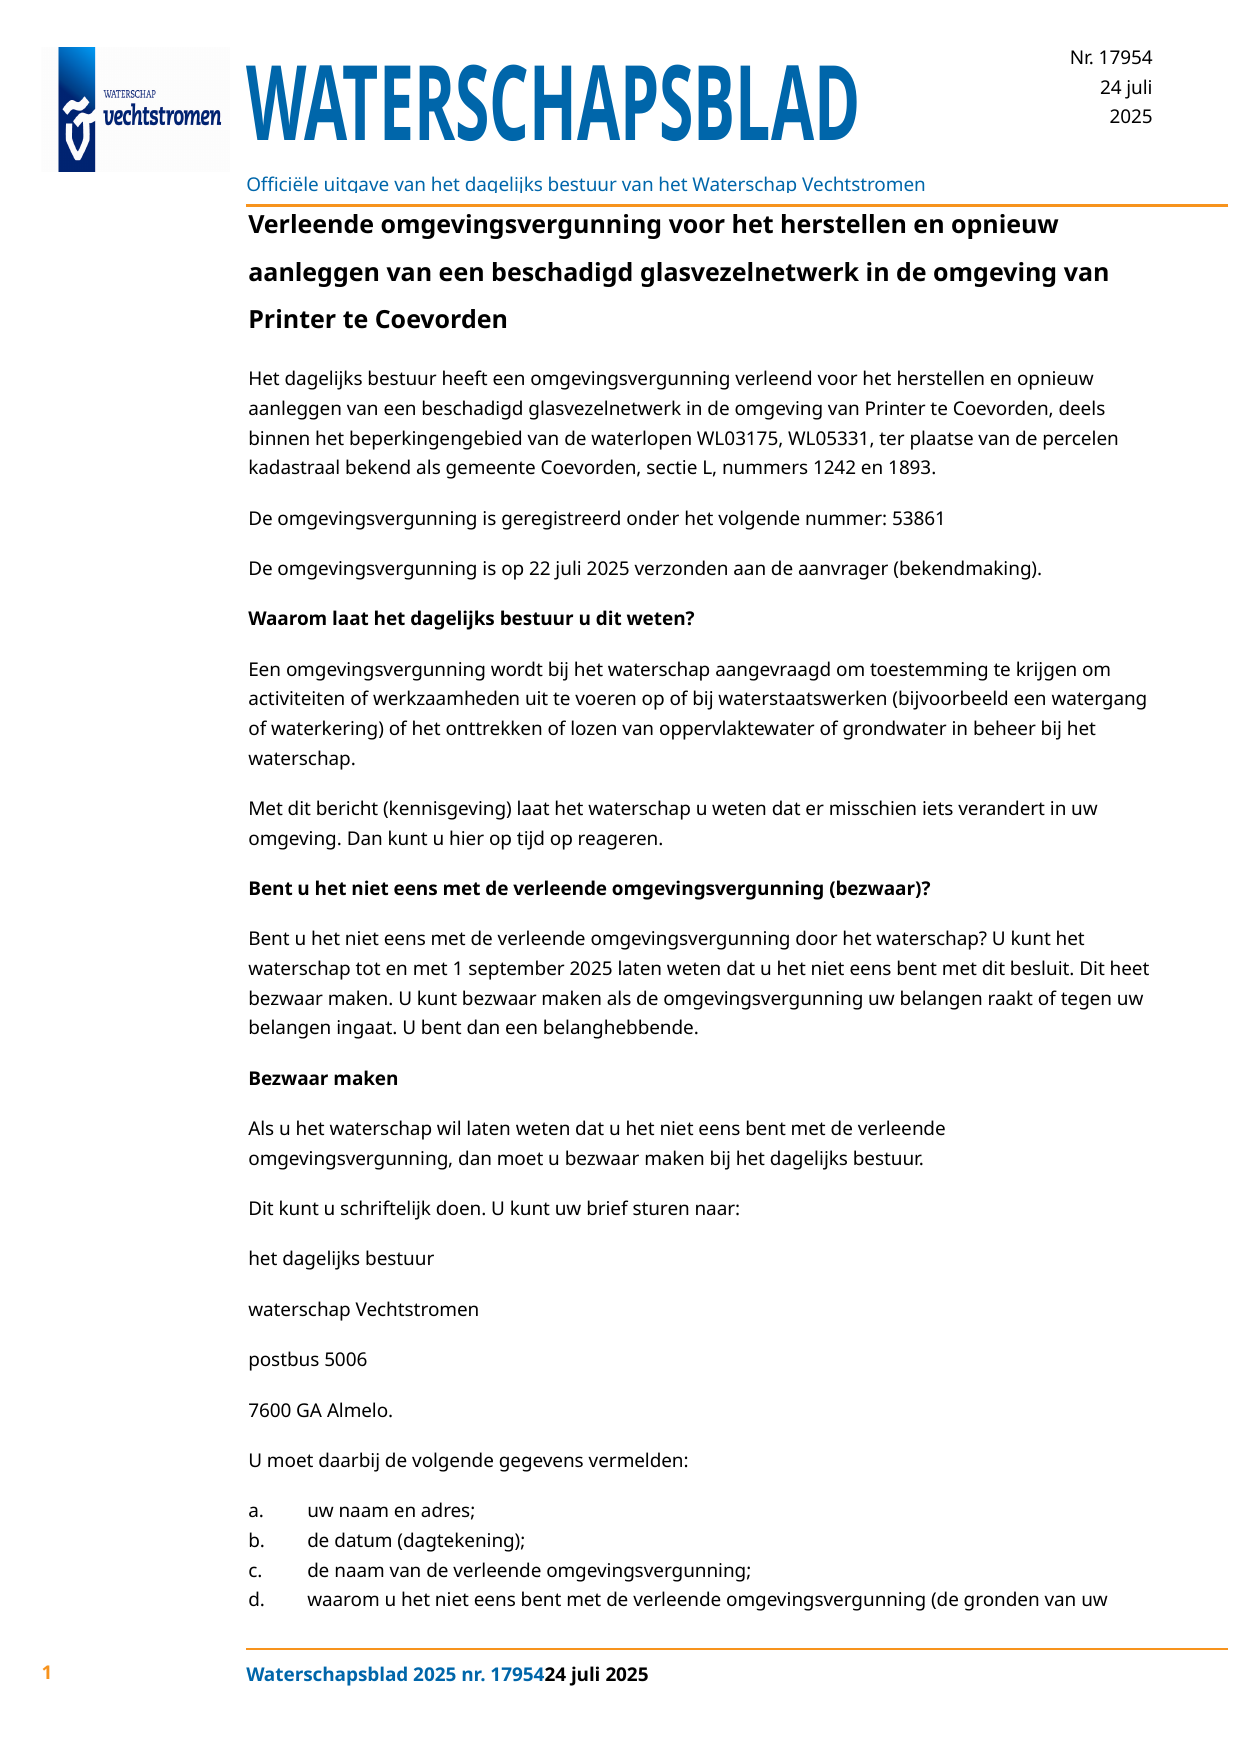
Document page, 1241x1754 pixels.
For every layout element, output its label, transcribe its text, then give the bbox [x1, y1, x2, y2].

text het dagelijks bestuur [248, 1246, 1152, 1271]
text Bent u het niet eens met de verleende omgevingsvergunning door het waterschap? U kunt het waterschap tot en met 1 september 2025 laten weten dat u het niet eens bent met dit besluit. Dit heet bezwaar maken. U kunt bezwaar maken als de omgevingsvergunning uw belangen raakt of tegen uw belangen ingaat. U bent dan een belanghebbende. [248, 926, 1152, 1040]
list waarom u het niet eens bent met de verleende omgevingsvergunning (de gronden van uw [248, 1586, 1152, 1612]
text U moet daarbij de volgende gegevens vermelden: [248, 1447, 1152, 1473]
list uw naam en adres; [248, 1498, 1152, 1523]
text Verleende omgevingsvergunning voor het herstellen en opnieuw aanleggen van een beschadigd glasvezelnetwerk in de omgeving van Printer te Coevorden [248, 207, 1152, 336]
text Een omgevingsvergunning wordt bij het waterschap aangevraagd om toestemming te krijgen om activiteiten of werkzaamheden uit te voeren op of bij waterstaatswerken (bijvoorbeeld een watergang of waterkering) of het onttrekken of lozen van oppervlaktewater of grondwater in beheer bij het waterschap. [248, 656, 1152, 770]
text Dit kunt u schriftelijk doen. U kunt uw brief sturen naar: [248, 1195, 1152, 1221]
text waterschap Vechtstromen [248, 1296, 1152, 1322]
text Als u het waterschap wil laten weten dat u het niet eens bent met de verleende omgevingsvergunning, dan moet u bezwaar maken bij het dagelijks bestuur. [248, 1115, 1152, 1170]
list de naam van de verleende omgevingsvergunning; [248, 1557, 1152, 1582]
text Het dagelijks bestuur heeft een omgevingsvergunning verleend voor het herstellen en opnieuw aanleggen van een beschadigd glasvezelnetwerk in de omgeving van Printer te Coevorden, deels binnen het beperkingengebied van de waterlopen WL03175, WL05331, ter plaatse van de percelen kadastraal bekend als gemeente Coevorden, sectie L, nummers 1242 en 1893. [248, 366, 1152, 480]
picture [41, 47, 231, 172]
text Bezwaar maken [248, 1065, 1152, 1090]
text postbus 5006 [248, 1346, 1152, 1372]
list de datum (dagtekening); [248, 1527, 1152, 1553]
text 7600 GA Almelo. [248, 1397, 1152, 1422]
text Waarom laat het dagelijks bestuur u dit weten? [248, 606, 1152, 631]
text Met dit bericht (kennisgeving) laat het waterschap u weten dat er misschien iets verandert in uw omgeving. Dan kunt u hier op tijd op reageren. [248, 795, 1152, 850]
text De omgevingsvergunning is geregistreerd onder het volgende nummer: 53861 [248, 505, 1152, 530]
text Bent u het niet eens met de verleende omgevingsvergunning (bezwaar)? [248, 875, 1152, 901]
text De omgevingsvergunning is op 22 juli 2025 verzonden aan de aanvrager (bekendmaking). [248, 555, 1152, 581]
